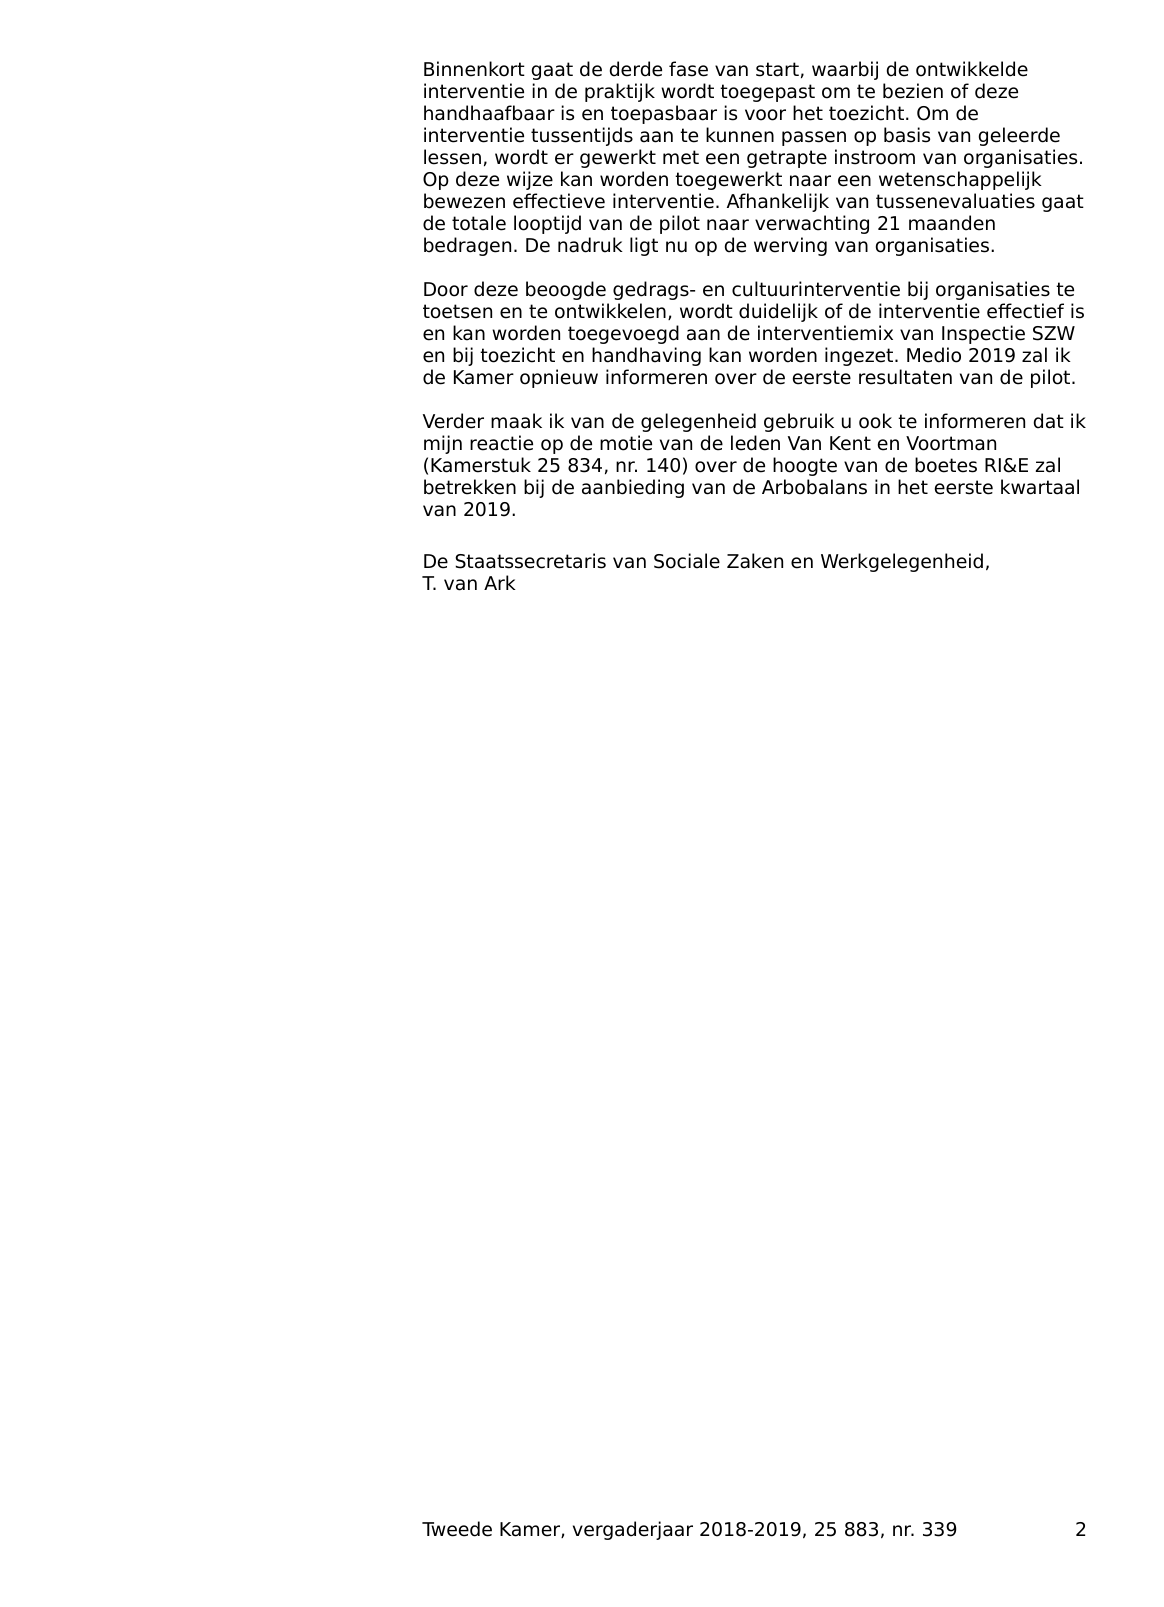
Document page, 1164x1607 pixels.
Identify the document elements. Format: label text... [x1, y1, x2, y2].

text Binnenkort gaat de derde fase van start, waarbij de ontwikkelde interventie in de praktijk wordt toegepast om te bezien of deze handhaafbaar is en toepasbaar is voor het toezicht. Om de interventie tussentijds aan te kunnen passen op basis van geleerde lessen, wordt er gewerkt met een getrapte instroom van organisaties. Op deze wijze kan worden toegewerkt naar een wetenschappelijk bewezen effectieve interventie. Afhankelijk van tussenevaluaties gaat de totale looptijd van de pilot naar verwachting 21 maanden bedragen. De nadruk ligt nu op de werving van organisaties. [422, 59, 1087, 257]
text Verder maak ik van de gelegenheid gebruik u ook te informeren dat ik mijn reactie op de motie van de leden Van Kent en Voortman (Kamerstuk 25 834, nr. 140) over de hoogte van de boetes RI&E zal betrekken bij de aanbieding van de Arbobalans in het eerste kwartaal van 2019. [422, 411, 1087, 521]
text Door deze beoogde gedrags- en cultuurinterventie bij organisaties te toetsen en te ontwikkelen, wordt duidelijk of de interventie effectief is en kan worden toegevoegd aan de interventiemix van Inspectie SZW en bij toezicht en handhaving kan worden ingezet. Medio 2019 zal ik de Kamer opnieuw informeren over de eerste resultaten van de pilot. [422, 279, 1087, 389]
text De Staatssecretaris van Sociale Zaken en Werkgelegenheid, T. van Ark [422, 551, 1087, 595]
